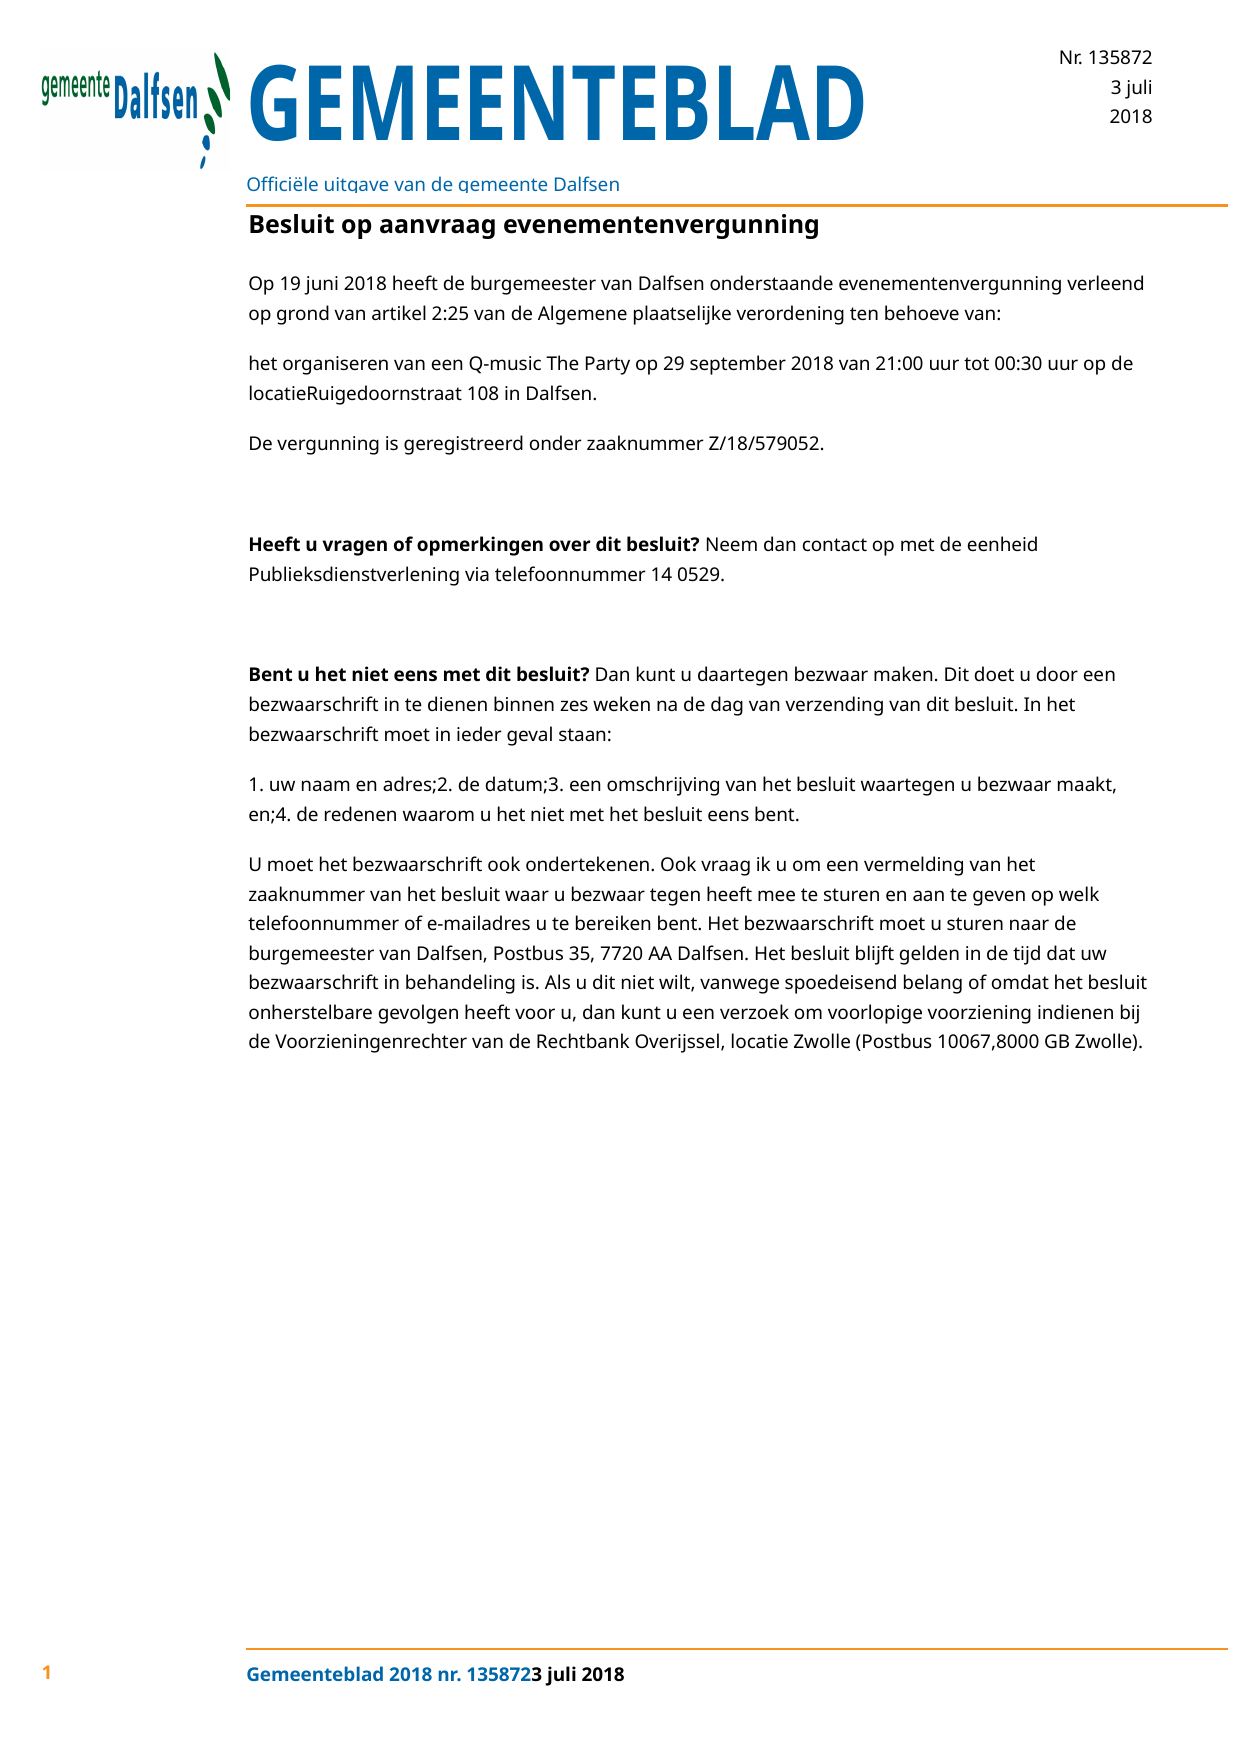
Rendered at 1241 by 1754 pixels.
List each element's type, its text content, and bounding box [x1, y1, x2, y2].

picture [41, 47, 231, 172]
text 1. uw naam en adres;2. de datum;3. een omschrijving van het besluit waartegen u bezwaar maakt, en;4. de redenen waarom u het niet met het besluit eens bent. [248, 771, 1152, 826]
text Op 19 juni 2018 heeft de burgemeester van Dalfsen onderstaande evenementenvergunning verleend op grond van artikel 2:25 van de Algemene plaatselijke verordening ten behoeve van: [248, 270, 1152, 326]
text het organiseren van een Q-music The Party op 29 september 2018 van 21:00 uur tot 00:30 uur op de locatieRuigedoornstraat 108 in Dalfsen. [248, 350, 1152, 406]
text Besluit op aanvraag evenementenvergunning [248, 207, 1152, 241]
text De vergunning is geregistreerd onder zaaknummer Z/18/579052. [248, 430, 1152, 456]
text Bent u het niet eens met dit besluit? Dan kunt u daartegen bezwaar maken. Dit doet u door een bezwaarschrift in te dienen binnen zes weken na de dag van verzending van dit besluit. In het bezwaarschrift moet in ieder geval staan: [248, 662, 1152, 746]
text Heeft u vragen of opmerkingen over dit besluit? Neem dan contact op met de eenheid Publieksdienstverlening via telefoonnummer 14 0529. [248, 531, 1152, 586]
text U moet het bezwaarschrift ook ondertekenen. Ook vraag ik u om een vermelding van het zaaknummer van het besluit waar u bezwaar tegen heeft mee te sturen en aan te geven op welk telefoonnummer of e-mailadres u te bereiken bent. Het bezwaarschrift moet u sturen naar de burgemeester van Dalfsen, Postbus 35, 7720 AA Dalfsen. Het besluit blijft gelden in de tijd dat uw bezwaarschrift in behandeling is. Als u dit niet wilt, vanwege spoedeisend belang of omdat het besluit onherstelbare gevolgen heeft voor u, dan kunt u een verzoek om voorlopige voorziening indienen bij de Voorzieningenrechter van de Rechtbank Overijssel, locatie Zwolle (Postbus 10067,8000 GB Zwolle). [248, 851, 1152, 1054]
